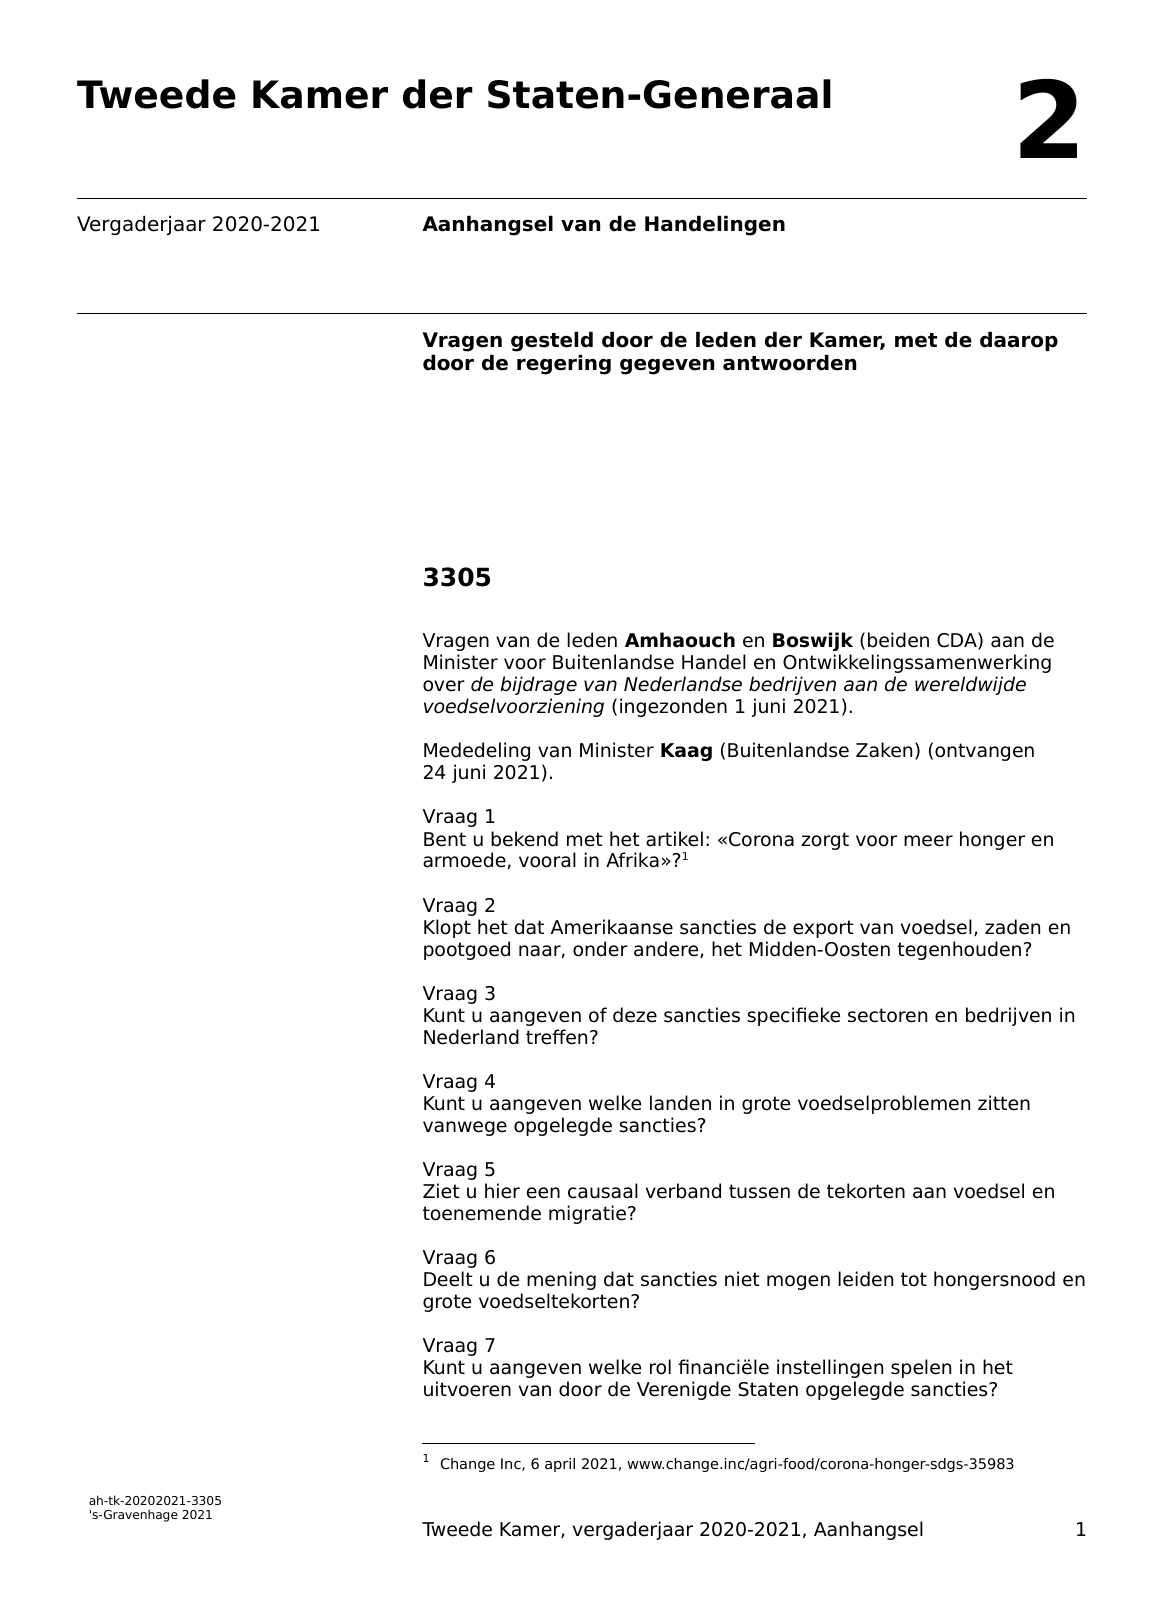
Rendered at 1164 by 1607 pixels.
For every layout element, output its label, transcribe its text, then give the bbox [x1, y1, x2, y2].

text Vraag 6 [422, 1247, 1087, 1269]
text Ziet u hier een causaal verband tussen de tekorten aan voedsel en toenemende migratie? [422, 1181, 1087, 1225]
text 3305 [422, 563, 1087, 592]
text Kunt u aangeven of deze sancties specifieke sectoren en bedrijven in Nederland treffen? [422, 1005, 1087, 1049]
table_cell Aanhangsel van de Handelingen [422, 199, 1087, 313]
text Vraag 5 [422, 1159, 1087, 1181]
text Change Inc, 6 april 2021, www.change.inc/agri-food/corona-honger-sdgs-35983 [422, 1452, 1087, 1474]
text Bent u bekend met het artikel: «Corona zorgt voor meer honger en armoede, vooral in Afrika»? [422, 828, 1087, 872]
text Vraag 4 [422, 1071, 1087, 1093]
text ah-tk-20202021-3305 [88, 1494, 323, 1508]
table_header 2 [886, 59, 1087, 198]
text Kunt u aangeven welke landen in grote voedselproblemen zitten vanwege opgelegde sancties? [422, 1093, 1087, 1137]
table_cell [77, 314, 422, 375]
text 's-Gravenhage 2021 [88, 1508, 323, 1522]
text Kunt u aangeven welke rol financiële instellingen spelen in het uitvoeren van door de Verenigde Staten opgelegde sancties? [422, 1357, 1087, 1401]
text Vragen van de leden Amhaouch en Boswijk (beiden CDA) aan de Minister voor Buitenlandse Handel en Ontwikkelingssamenwerking over de bijdrage van Nederlandse bedrijven aan de wereldwijde voedselvoorziening (ingezonden 1 juni 2021). [422, 630, 1087, 718]
text Mededeling van Minister Kaag (Buitenlandse Zaken) (ontvangen 24 juni 2021). [422, 740, 1087, 784]
text Vraag 3 [422, 983, 1087, 1005]
text Klopt het dat Amerikaanse sancties de export van voedsel, zaden en pootgoed naar, onder andere, het Midden-Oosten tegenhouden? [422, 917, 1087, 961]
table_header Tweede Kamer der Staten-Generaal [77, 59, 886, 198]
text Vraag 1 [422, 806, 1087, 828]
text Vraag 7 [422, 1335, 1087, 1357]
text Deelt u de mening dat sancties niet mogen leiden tot hongersnood en grote voedseltekorten? [422, 1269, 1087, 1313]
table_cell Vergaderjaar 2020-2021 [77, 199, 422, 313]
text Vraag 2 [422, 894, 1087, 917]
table_cell Vragen gesteld door de leden der Kamer, met de daarop door de regering gegeven antwoorden [422, 314, 1087, 375]
